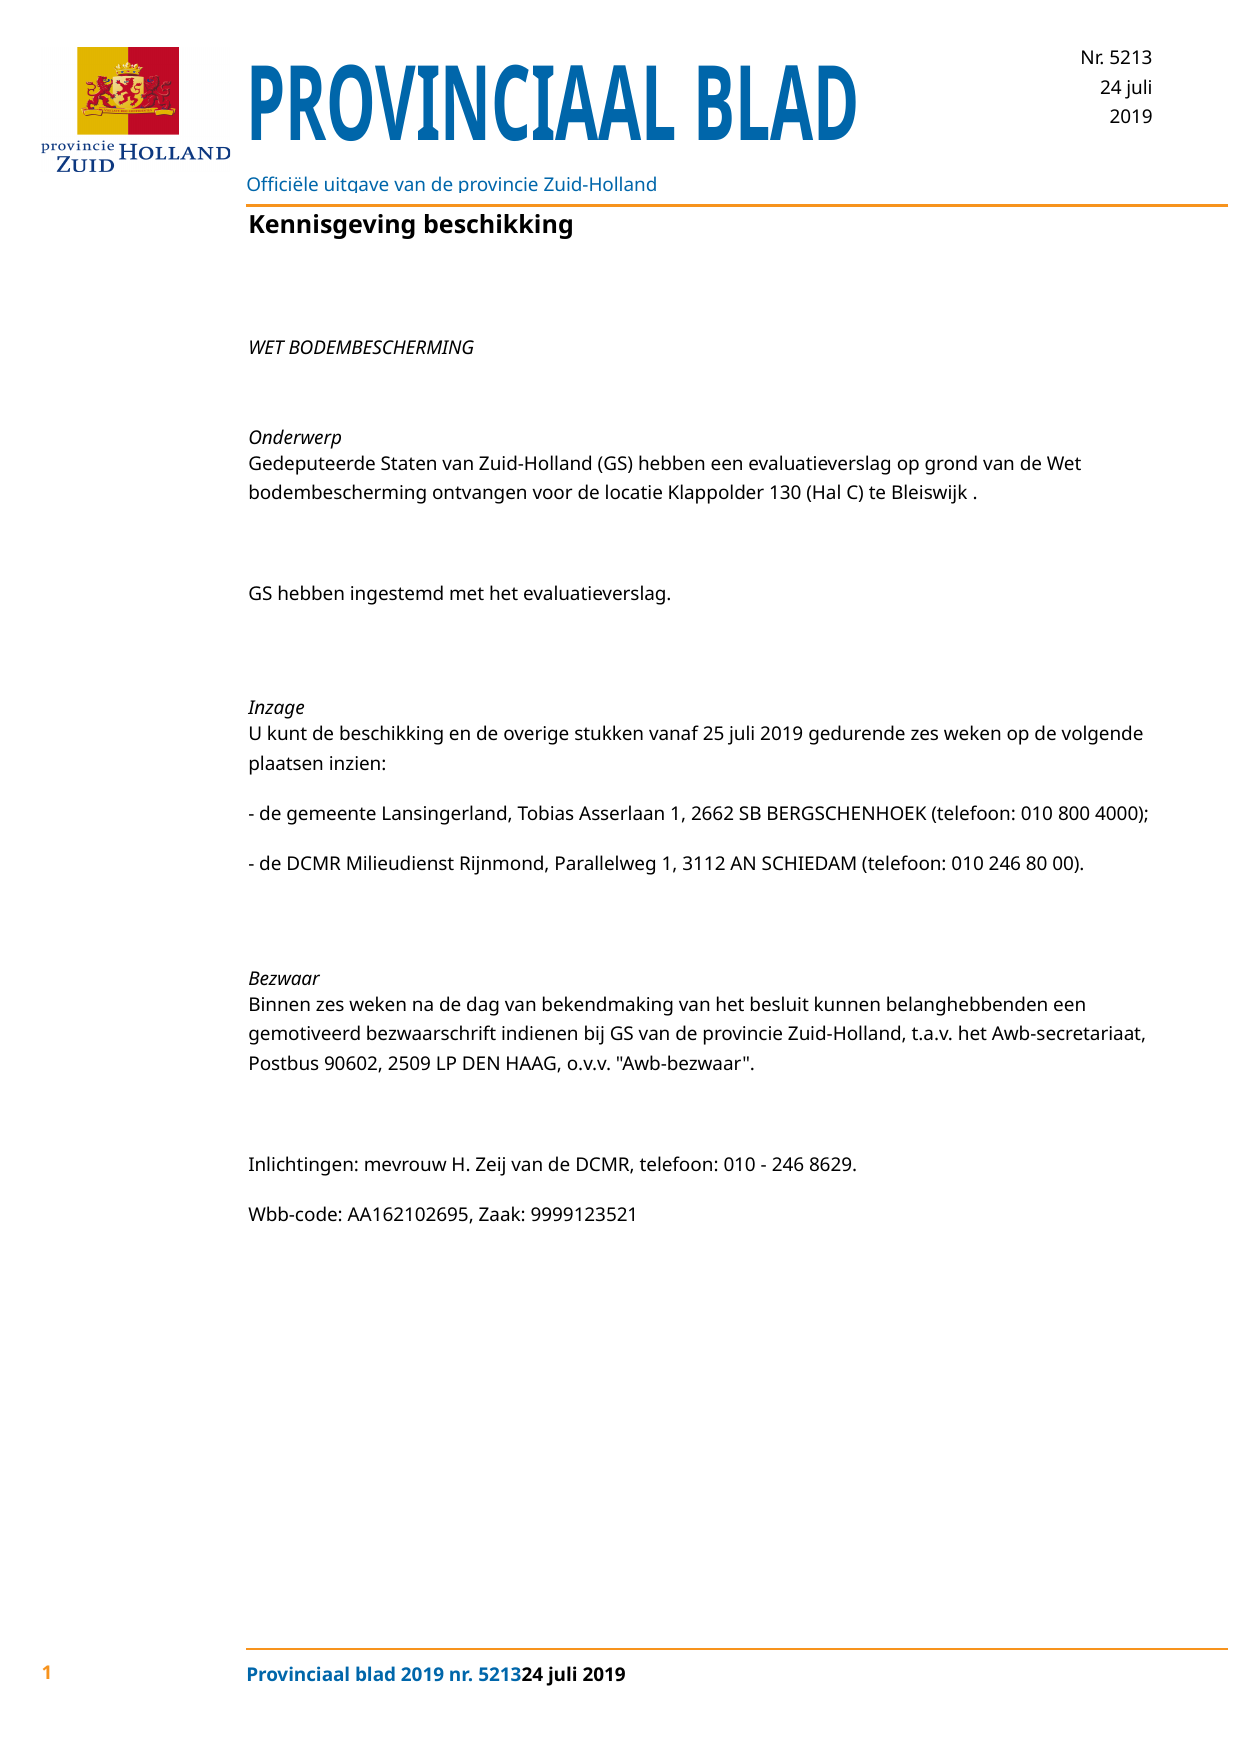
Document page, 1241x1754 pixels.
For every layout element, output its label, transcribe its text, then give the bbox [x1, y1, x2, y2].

text - de DCMR Milieudienst Rijnmond, Parallelweg 1, 3112 AN SCHIEDAM (telefoon: 010 246 80 00). [248, 851, 1152, 876]
picture [41, 47, 231, 172]
text GS hebben ingestemd met het evaluatieverslag. [248, 580, 1152, 606]
text Onderwerp [248, 424, 1152, 450]
text Bezwaar [248, 965, 1152, 991]
text Inzage [248, 694, 1152, 720]
text WET BODEMBESCHERMING [248, 334, 1152, 360]
text Binnen zes weken na de dag van bekendmaking van het besluit kunnen belanghebbenden een gemotiveerd bezwaarschrift indienen bij GS van de provincie Zuid-Holland, t.a.v. het Awb-secretariaat, Postbus 90602, 2509 LP DEN HAAG, o.v.v. "Awb-bezwaar". [248, 991, 1152, 1076]
text Kennisgeving beschikking [248, 207, 1152, 241]
text Wbb-code: AA162102695, Zaak: 9999123521 [248, 1201, 1152, 1227]
text U kunt de beschikking en de overige stukken vanaf 25 juli 2019 gedurende zes weken op de volgende plaatsen inzien: [248, 720, 1152, 776]
text - de gemeente Lansingerland, Tobias Asserlaan 1, 2662 SB BERGSCHENHOEK (telefoon: 010 800 4000); [248, 800, 1152, 826]
text Inlichtingen: mevrouw H. Zeij van de DCMR, telefoon: 010 - 246 8629. [248, 1151, 1152, 1176]
text Gedeputeerde Staten van Zuid-Holland (GS) hebben een evaluatieverslag op grond van de Wet bodembescherming ontvangen voor de locatie Klappolder 130 (Hal C) te Bleiswijk . [248, 450, 1152, 505]
